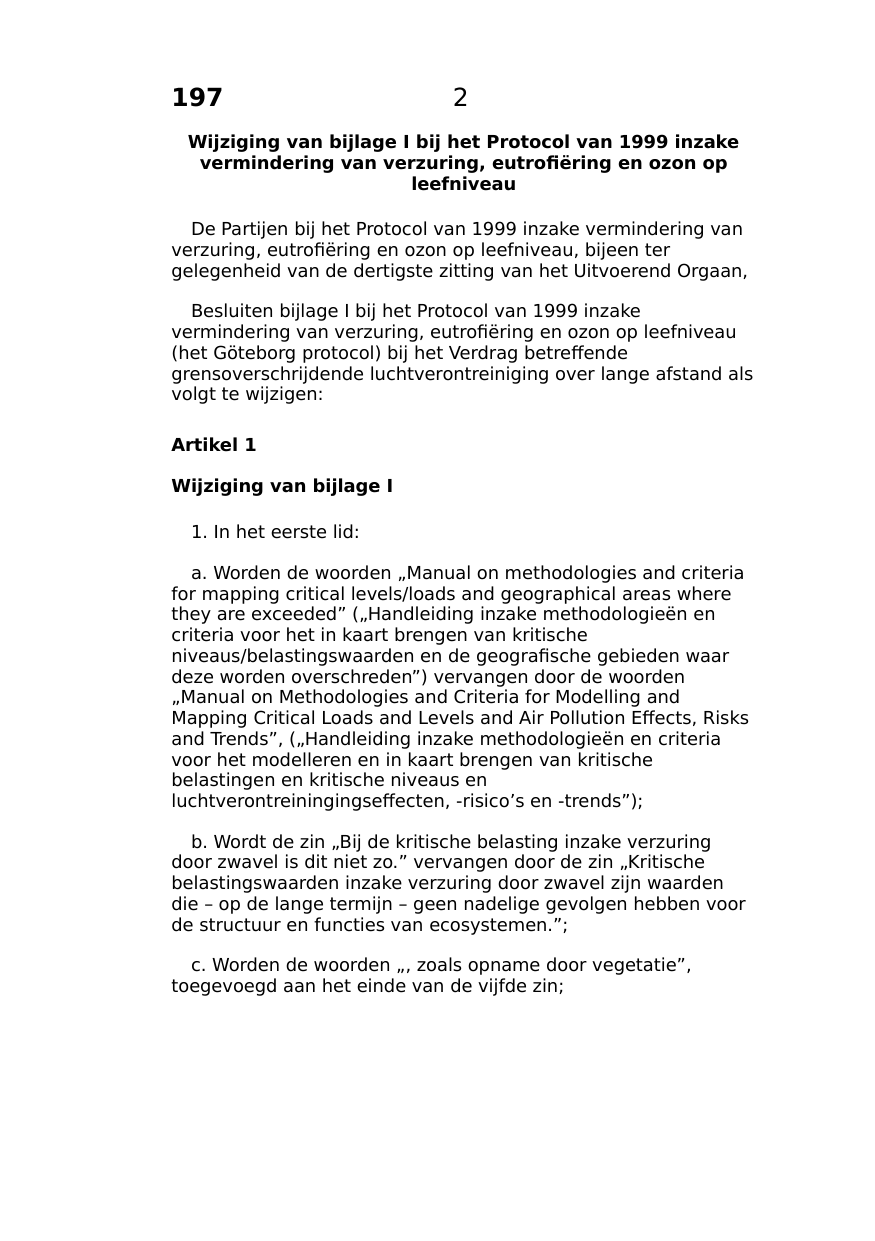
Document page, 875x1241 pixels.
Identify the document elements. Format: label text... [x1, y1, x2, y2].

text a. Worden de woorden „Manual on methodologies and criteria for mapping critical levels/loads and geographical areas where they are exceeded” („Handleiding inzake methodologieën en criteria voor het in kaart brengen van kritische niveaus/belastingswaarden en de geografische gebieden waar deze worden overschreden”) vervangen door de woorden „Manual on Methodologies and Criteria for Modelling and Mapping Critical Loads and Levels and Air Pollution Effects, Risks and Trends”, („Handleiding inzake methodologieën en criteria voor het modelleren en in kaart brengen van kritische belastingen en kritische niveaus en luchtverontreiningingseffecten, -risico’s en -trends”); [171, 563, 756, 812]
text Besluiten bijlage I bij het Protocol van 1999 inzake vermindering van verzuring, eutrofiëring en ozon op leefniveau (het Göteborg protocol) bij het Verdrag betreffende grensoverschrijdende luchtverontreiniging over lange afstand als volgt te wijzigen: [171, 301, 756, 405]
subtitle Wijziging van bijlage I bij het Protocol van 1999 inzake vermindering van verzuring, eutrofiëring en ozon op leefniveau [171, 132, 756, 194]
text De Partijen bij het Protocol van 1999 inzake vermindering van verzuring, eutrofiëring en ozon op leefniveau, bijeen ter gelegenheid van de dertigste zitting van het Uitvoerend Orgaan, [171, 219, 756, 281]
text c. Worden de woorden „, zoals opname door vegetatie”, toegevoegd aan het einde van de vijfde zin; [171, 955, 756, 997]
text 1. In het eerste lid: [171, 522, 756, 543]
subtitle Artikel 1 Wijziging van bijlage I [171, 435, 756, 497]
text b. Wordt de zin „Bij de kritische belasting inzake verzuring door zwavel is dit niet zo.” vervangen door de zin „Kritische belastingswaarden inzake verzuring door zwavel zijn waarden die – op de lange termijn – geen nadelige gevolgen hebben voor de structuur en functies van ecosystemen.”; [171, 832, 756, 935]
